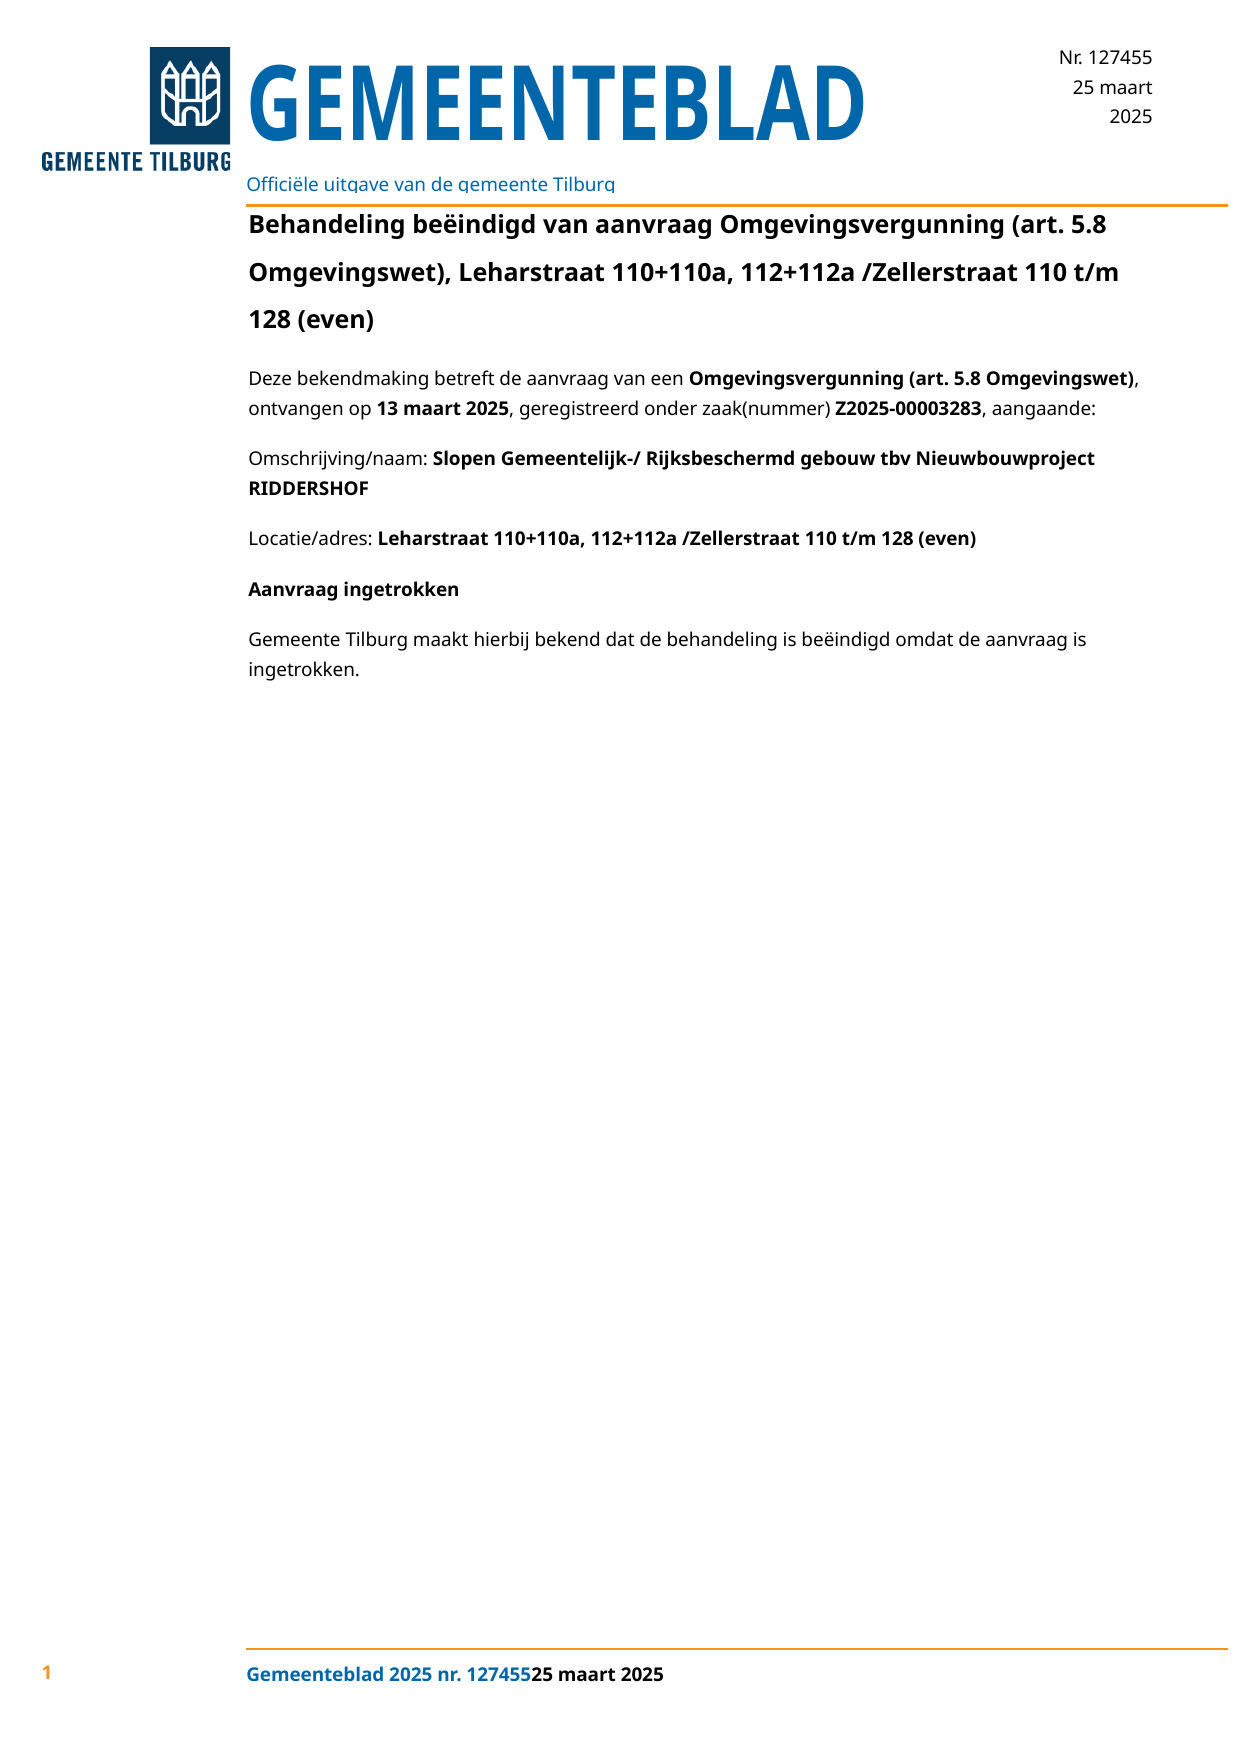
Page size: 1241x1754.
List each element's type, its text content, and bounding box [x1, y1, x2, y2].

text Omschrijving/naam: Slopen Gemeentelijk-/ Rijksbeschermd gebouw tbv Nieuwbouwproject RIDDERSHOF [248, 446, 1152, 501]
text Behandeling beëindigd van aanvraag Omgevingsvergunning (art. 5.8 Omgevingswet), Leharstraat 110+110a, 112+112a /Zellerstraat 110 t/m 128 (even) [248, 207, 1152, 336]
text Aanvraag ingetrokken [248, 576, 1152, 602]
picture [41, 47, 231, 172]
text Gemeente Tilburg maakt hierbij bekend dat de behandeling is beëindigd omdat de aanvraag is ingetrokken. [248, 626, 1152, 682]
text Locatie/adres: Leharstraat 110+110a, 112+112a /Zellerstraat 110 t/m 128 (even) [248, 526, 1152, 551]
text Deze bekendmaking betreft de aanvraag van een Omgevingsvergunning (art. 5.8 Omgevingswet), ontvangen op 13 maart 2025, geregistreerd onder zaak(nummer) Z2025-00003283, aangaande: [248, 366, 1152, 421]
